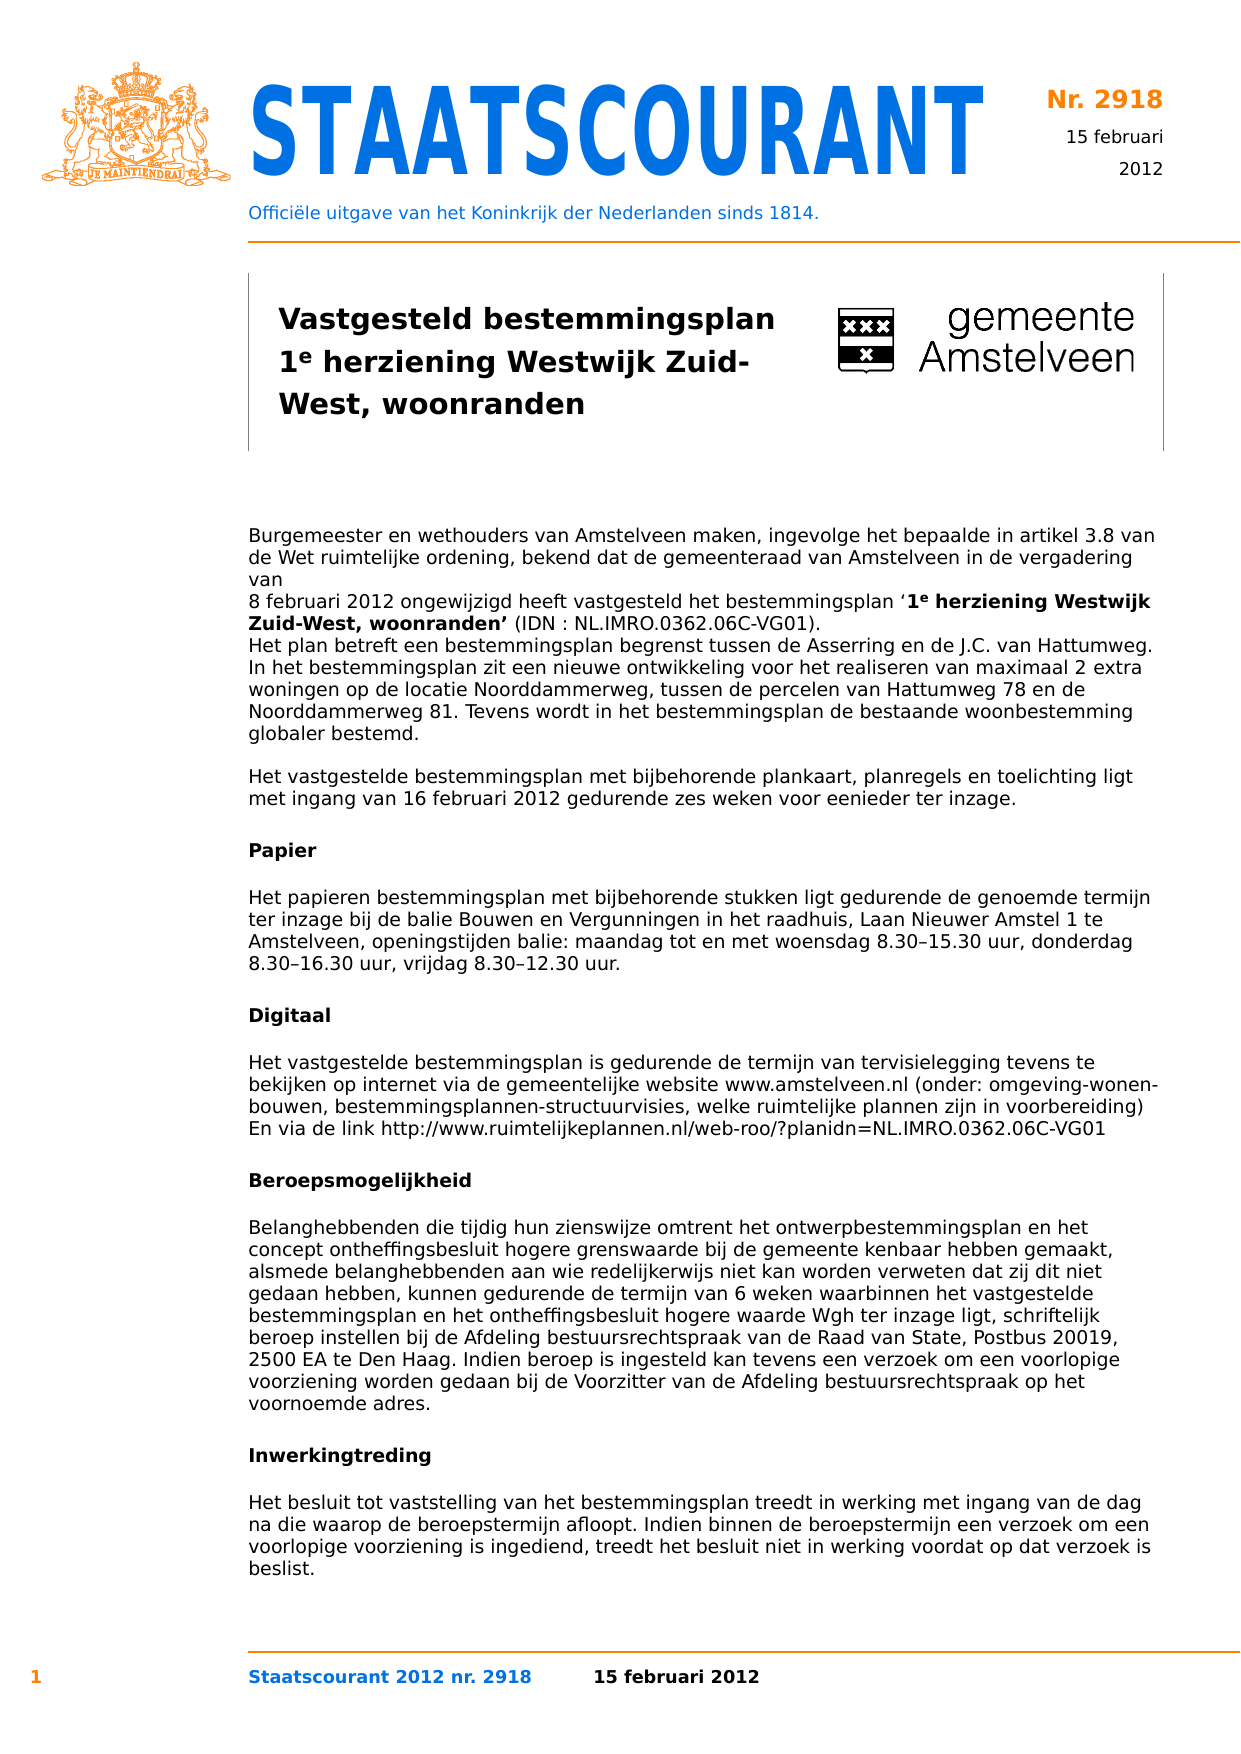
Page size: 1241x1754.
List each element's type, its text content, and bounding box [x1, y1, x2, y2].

text Belanghebbenden die tijdig hun zienswijze omtrent het ontwerpbestemmingsplan en het concept ontheffingsbesluit hogere grenswaarde bij de gemeente kenbaar hebben gemaakt, alsmede belanghebbenden aan wie redelijkerwijs niet kan worden verweten dat zij dit niet gedaan hebben, kunnen gedurende de termijn van 6 weken waarbinnen het vastgestelde bestemmingsplan en het ontheffingsbesluit hogere waarde Wgh ter inzage ligt, schriftelijk beroep instellen bij de Afdeling bestuursrechtspraak van de Raad van State, Postbus 20019, 2500 EA te Den Haag. Indien beroep is ingesteld kan tevens een verzoek om een voorlopige voorziening worden gedaan bij de Voorzitter van de Afdeling bestuursrechtspraak op het voornoemde adres. [248, 1217, 1163, 1415]
subtitle Inwerkingtreding [248, 1445, 1163, 1467]
text Burgemeester en wethouders van Amstelveen maken, ingevolge het bepaalde in artikel 3.8 van de Wet ruimtelijke ordening, bekend dat de gemeenteraad van Amstelveen in de vergadering van [248, 525, 1163, 591]
table_cell 2012 [998, 153, 1240, 203]
text Het vastgestelde bestemmingsplan met bijbehorende plankaart, planregels en toelichting ligt met ingang van 16 februari 2012 gedurende zes weken voor eenieder ter inzage. [248, 766, 1163, 810]
text Het vastgestelde bestemmingsplan is gedurende de termijn van tervisielegging tevens te bekijken op internet via de gemeentelijke website www.amstelveen.nl (onder: omgeving-wonen-bouwen, bestemmingsplannen-structuurvisies, welke ruimtelijke plannen zijn in voorbereiding) [248, 1052, 1163, 1118]
subtitle Beroepsmogelijkheid [248, 1170, 1163, 1192]
picture [838, 302, 1134, 374]
table_header STAATSCOURANT [248, 62, 998, 203]
picture [41, 62, 231, 186]
table_cell 15 februari [998, 121, 1240, 153]
subtitle Papier [248, 840, 1163, 862]
text Het besluit tot vaststelling van het bestemmingsplan treedt in werking met ingang van de dag na die waarop de beroepstermijn afloopt. Indien binnen de beroepstermijn een verzoek om een voorlopige voorziening is ingediend, treedt het besluit niet in werking voordat op dat verzoek is beslist. [248, 1492, 1163, 1580]
text Het papieren bestemmingsplan met bijbehorende stukken ligt gedurende de genoemde termijn ter inzage bij de balie Bouwen en Vergunningen in het raadhuis, Laan Nieuwer Amstel 1 te Amstelveen, openingstijden balie: maandag tot en met woensdag 8.30–15.30 uur, donderdag 8.30–16.30 uur, vrijdag 8.30–12.30 uur. [248, 887, 1163, 975]
text Het plan betreft een bestemmingsplan begrenst tussen de Asserring en de J.C. van Hattumweg. In het bestemmingsplan zit een nieuwe ontwikkeling voor het realiseren van maximaal 2 extra woningen op de locatie Noorddammerweg, tussen de percelen van Hattumweg 78 en de Noorddammerweg 81. Tevens wordt in het bestemmingsplan de bestaande woonbestemming globaler bestemd. [248, 634, 1163, 744]
subtitle Vastgesteld bestemmingsplan 1e herziening Westwijk Zuid-West, woonranden [249, 273, 1163, 451]
table_header Nr. 2918 [998, 62, 1240, 121]
table_header [25, 62, 248, 241]
table_cell Officiële uitgave van het Koninkrijk der Nederlanden sinds 1814. [248, 203, 1240, 241]
subtitle Digitaal [248, 1005, 1163, 1027]
text 8 februari 2012 ongewijzigd heeft vastgesteld het bestemmingsplan ‘1e herziening Westwijk Zuid-West, woonranden’ (IDN : NL.IMRO.0362.06C-VG01). [248, 591, 1163, 634]
text En via de link http://www.ruimtelijkeplannen.nl/web-roo/?planidn=NL.IMRO.0362.06C-VG01 [248, 1118, 1163, 1140]
